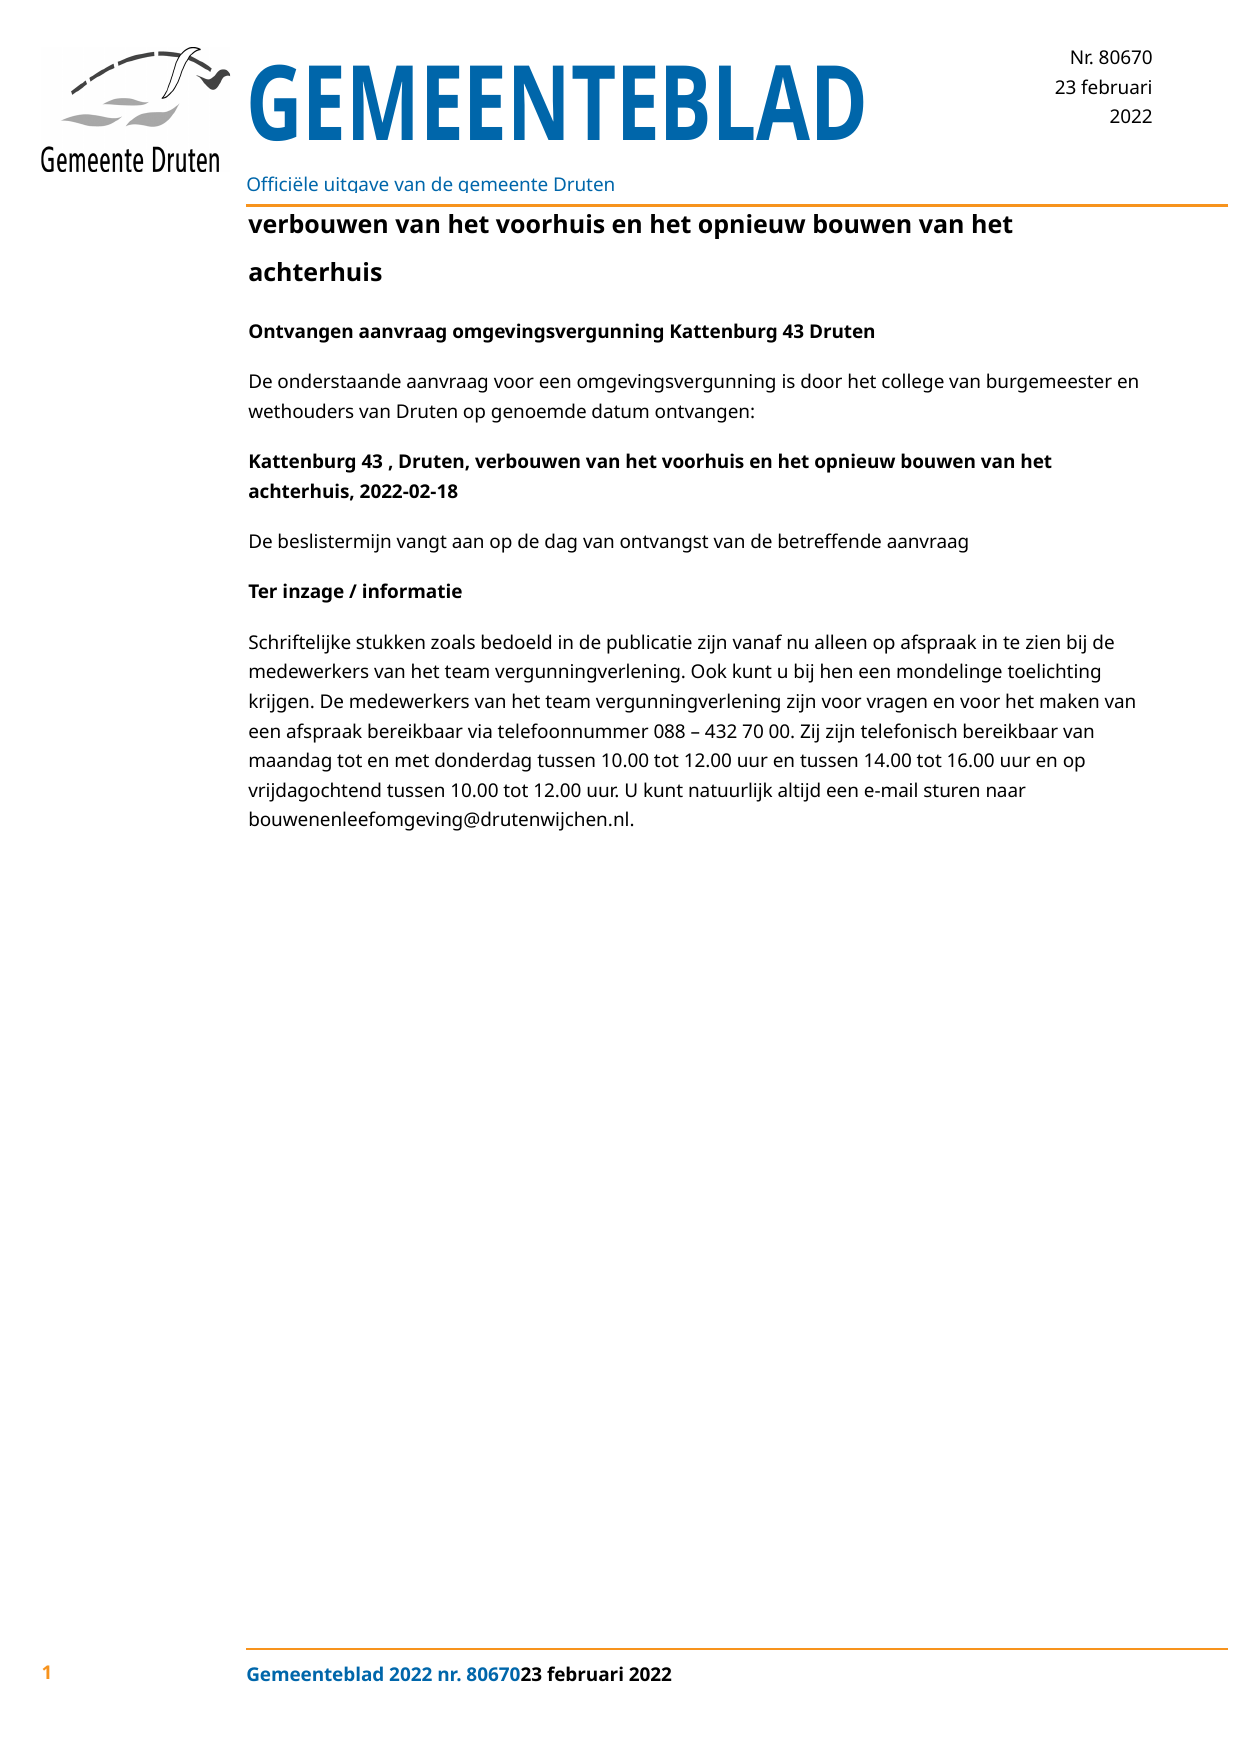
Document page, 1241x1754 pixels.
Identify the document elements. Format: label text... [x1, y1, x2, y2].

text De onderstaande aanvraag voor een omgevingsvergunning is door het college van burgemeester en wethouders van Druten op genoemde datum ontvangen: [248, 368, 1152, 424]
picture [41, 47, 231, 172]
text verbouwen van het voorhuis en het opnieuw bouwen van het achterhuis [248, 207, 1152, 288]
text Kattenburg 43 , Druten, verbouwen van het voorhuis en het opnieuw bouwen van het achterhuis, 2022-02-18 [248, 448, 1152, 504]
text Ter inzage / informatie [248, 579, 1152, 604]
text Ontvangen aanvraag omgevingsvergunning Kattenburg 43 Druten [248, 318, 1152, 344]
text Schriftelijke stukken zoals bedoeld in de publicatie zijn vanaf nu alleen op afspraak in te zien bij de medewerkers van het team vergunningverlening. Ook kunt u bij hen een mondelinge toelichting krijgen. De medewerkers van het team vergunningverlening zijn voor vragen en voor het maken van een afspraak bereikbaar via telefoonnummer 088 – 432 70 00. Zij zijn telefonisch bereikbaar van maandag tot en met donderdag tussen 10.00 tot 12.00 uur en tussen 14.00 tot 16.00 uur en op vrijdagochtend tussen 10.00 tot 12.00 uur. U kunt natuurlijk altijd een e-mail sturen naar bouwenenleefomgeving@drutenwijchen.nl. [248, 629, 1152, 832]
text De beslistermijn vangt aan op de dag van ontvangst van de betreffende aanvraag [248, 528, 1152, 554]
